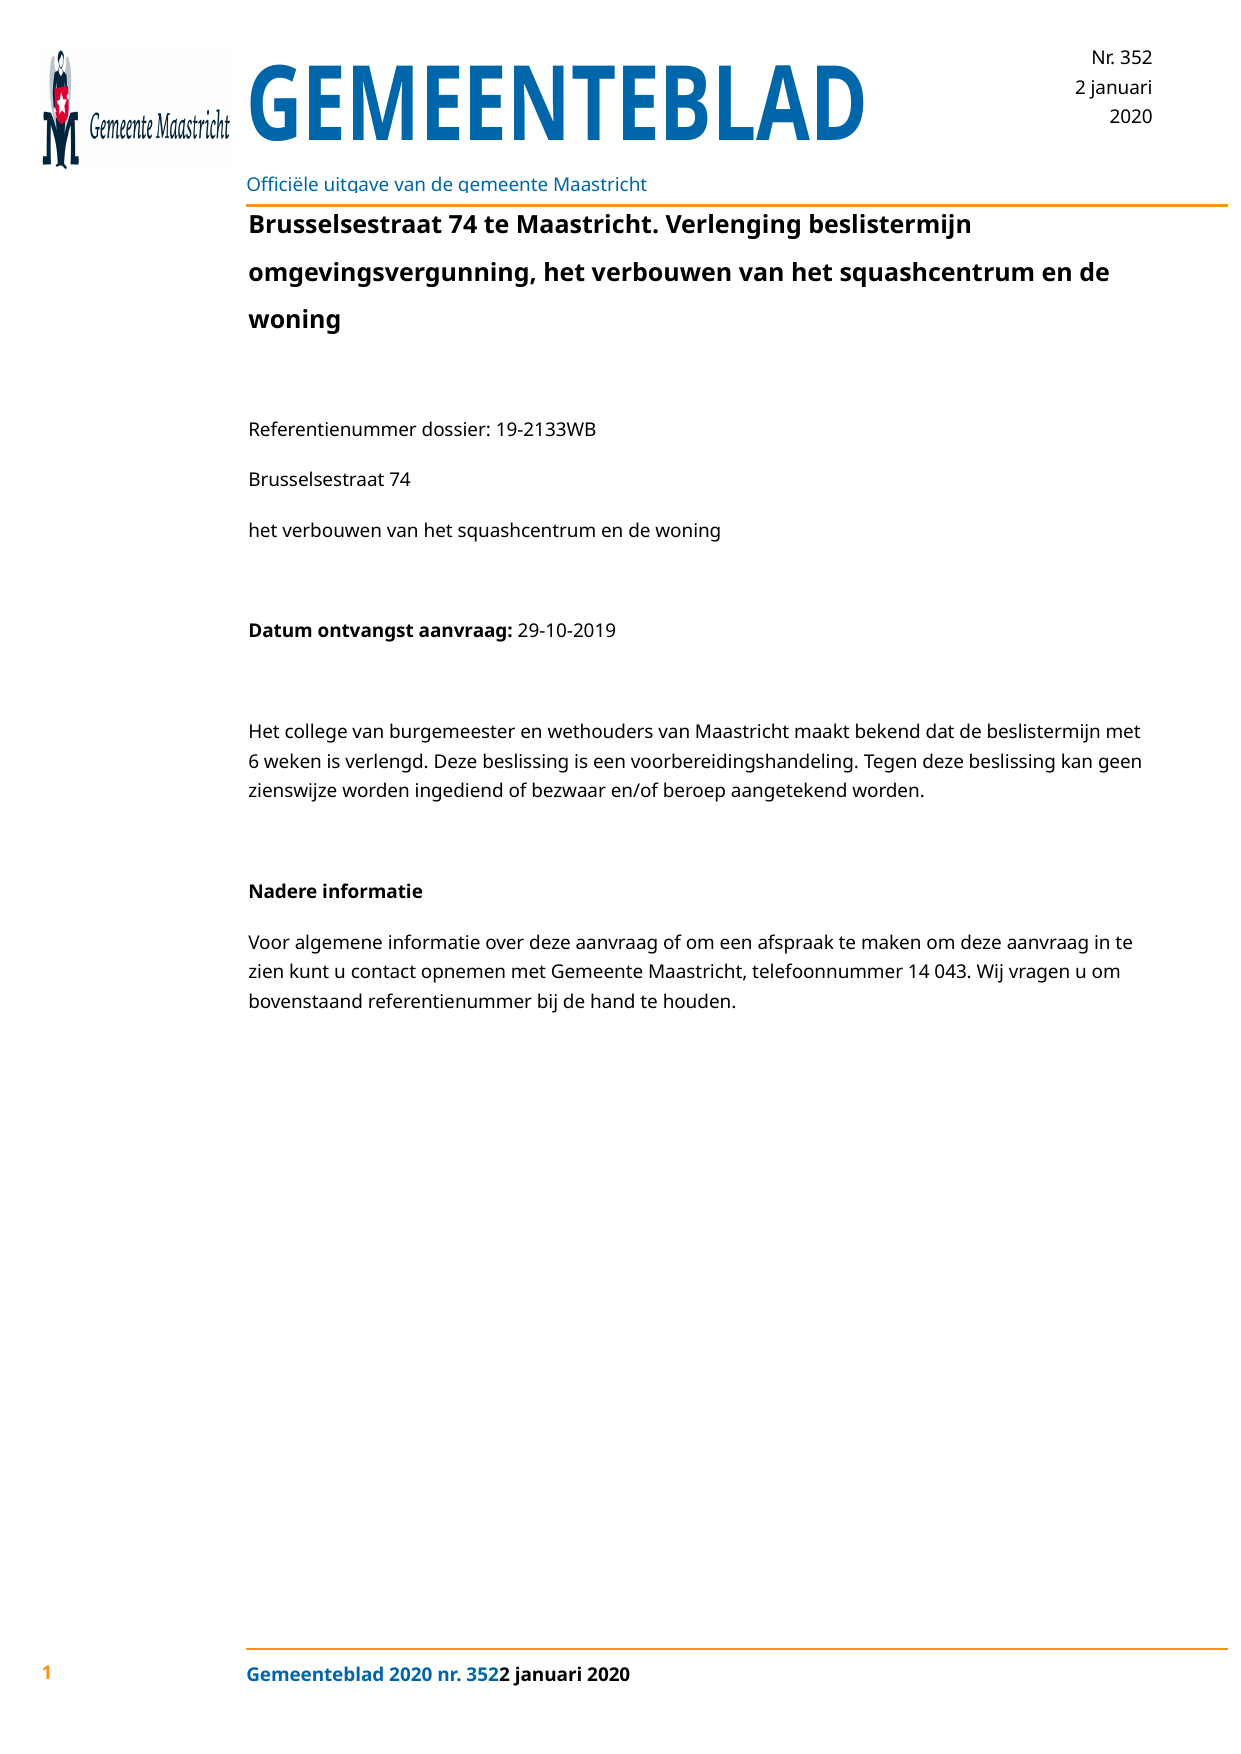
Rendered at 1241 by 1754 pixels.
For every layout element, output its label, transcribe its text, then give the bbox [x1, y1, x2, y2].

picture [41, 47, 231, 172]
text Brusselsestraat 74 [248, 466, 1152, 492]
text Brusselsestraat 74 te Maastricht. Verlenging beslistermijn omgevingsvergunning, het verbouwen van het squashcentrum en de woning [248, 207, 1152, 336]
text Datum ontvangst aanvraag: 29-10-2019 [248, 618, 1152, 643]
text Referentienummer dossier: 19-2133WB [248, 416, 1152, 442]
text Het college van burgemeester en wethouders van Maastricht maakt bekend dat de beslistermijn met 6 weken is verlengd. Deze beslissing is een voorbereidingshandeling. Tegen deze beslissing kan geen zienswijze worden ingediend of bezwaar en/of beroep aangetekend worden. [248, 718, 1152, 803]
text Nadere informatie [248, 878, 1152, 904]
text Voor algemene informatie over deze aanvraag of om een afspraak te maken om deze aanvraag in te zien kunt u contact opnemen met Gemeente Maastricht, telefoonnummer 14 043. Wij vragen u om bovenstaand referentienummer bij de hand te houden. [248, 929, 1152, 1014]
text het verbouwen van het squashcentrum en de woning [248, 517, 1152, 542]
